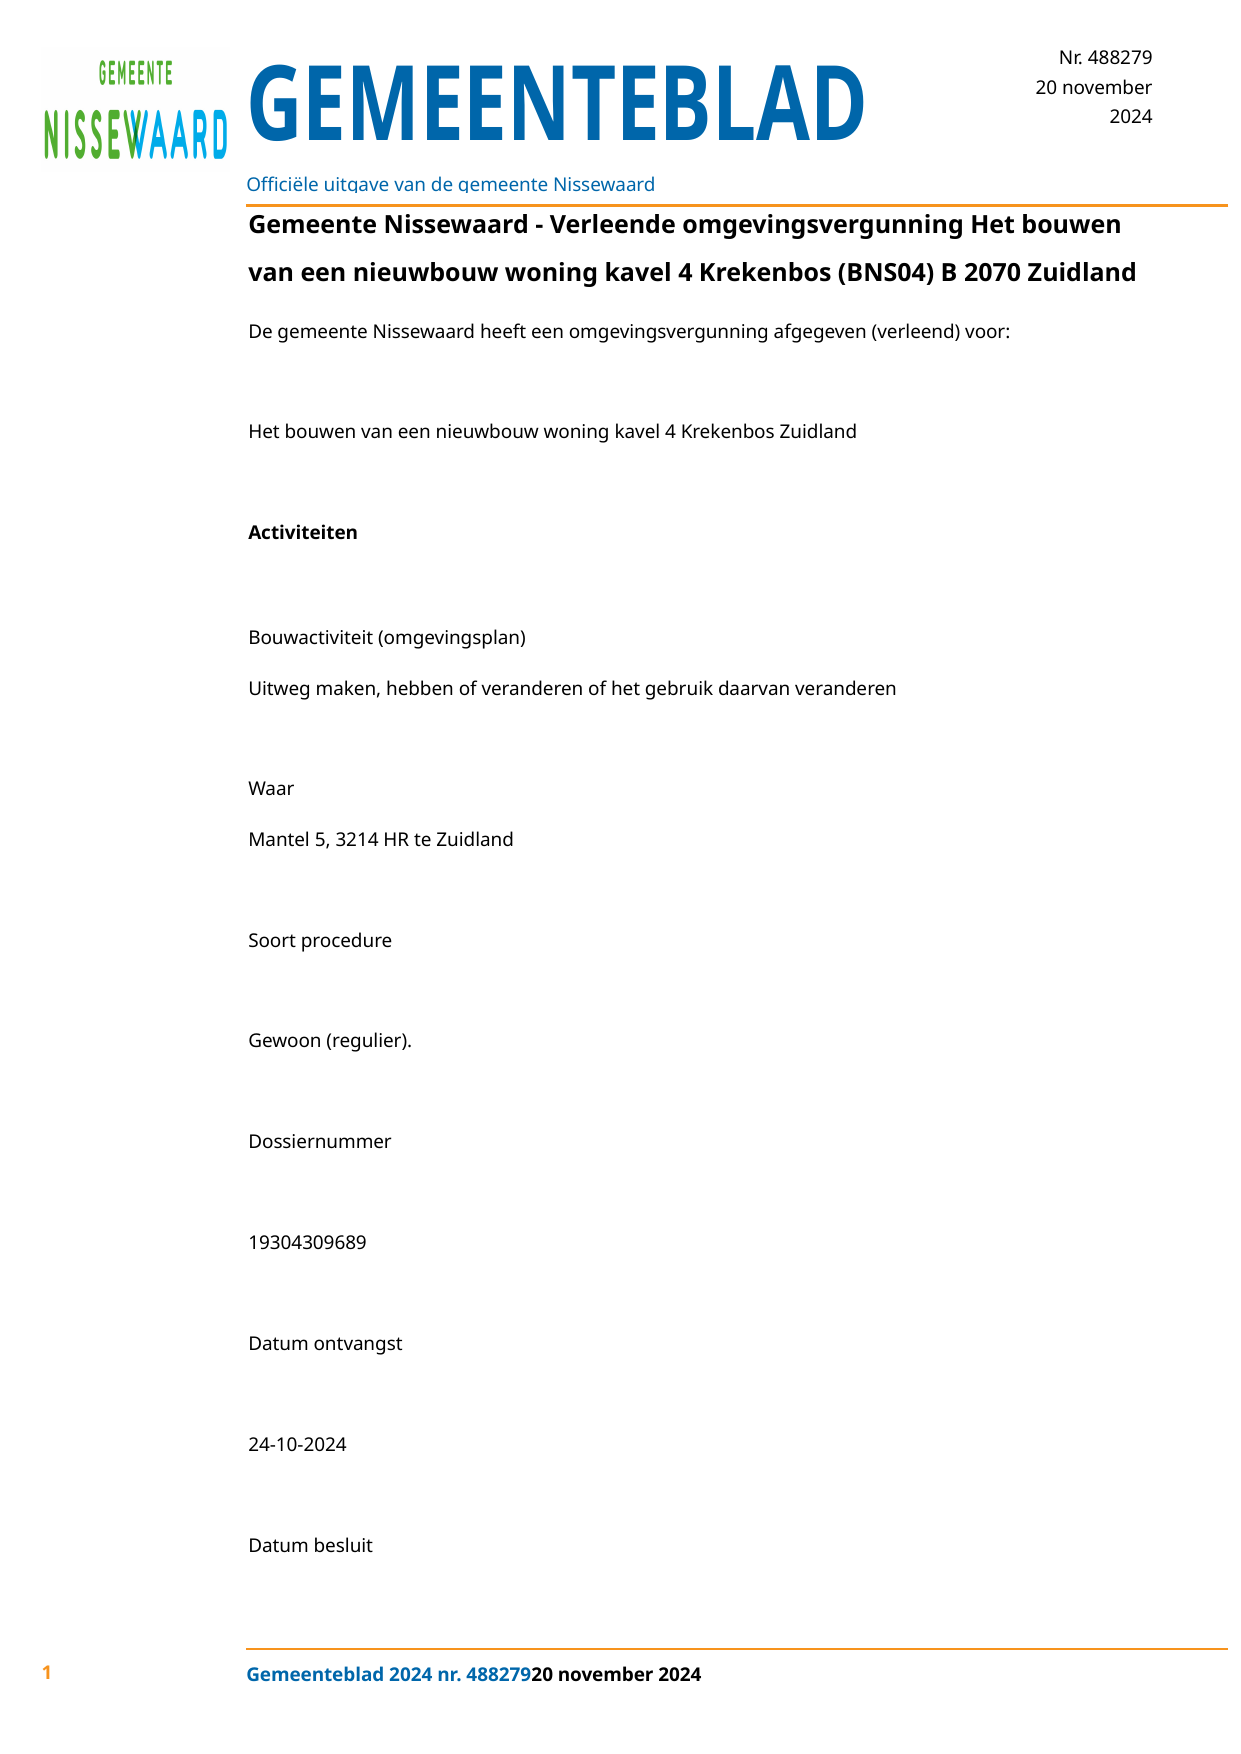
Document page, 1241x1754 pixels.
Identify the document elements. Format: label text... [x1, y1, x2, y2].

text Bouwactiviteit (omgevingsplan) [248, 624, 1152, 650]
text Activiteiten [248, 519, 1152, 545]
text 19304309689 [248, 1229, 1152, 1255]
text Mantel 5, 3214 HR te Zuidland [248, 826, 1152, 852]
text Het bouwen van een nieuwbouw woning kavel 4 Krekenbos Zuidland [248, 419, 1152, 444]
text De gemeente Nissewaard heeft een omgevingsvergunning afgegeven (verleend) voor: [248, 318, 1152, 344]
text ﻿ [248, 570, 1152, 599]
text Gemeente Nissewaard - Verleende omgevingsvergunning Het bouwen van een nieuwbouw woning kavel 4 Krekenbos (BNS04) B 2070 Zuidland [248, 207, 1152, 288]
text Datum ontvangst [248, 1330, 1152, 1356]
text Datum besluit [248, 1532, 1152, 1558]
text Soort procedure [248, 927, 1152, 953]
text Dossiernummer [248, 1128, 1152, 1154]
picture [41, 47, 231, 172]
text Waar [248, 776, 1152, 801]
text Uitweg maken, hebben of veranderen of het gebruik daarvan veranderen [248, 675, 1152, 701]
text Gewoon (regulier). [248, 1028, 1152, 1053]
text 24-10-2024 [248, 1431, 1152, 1457]
